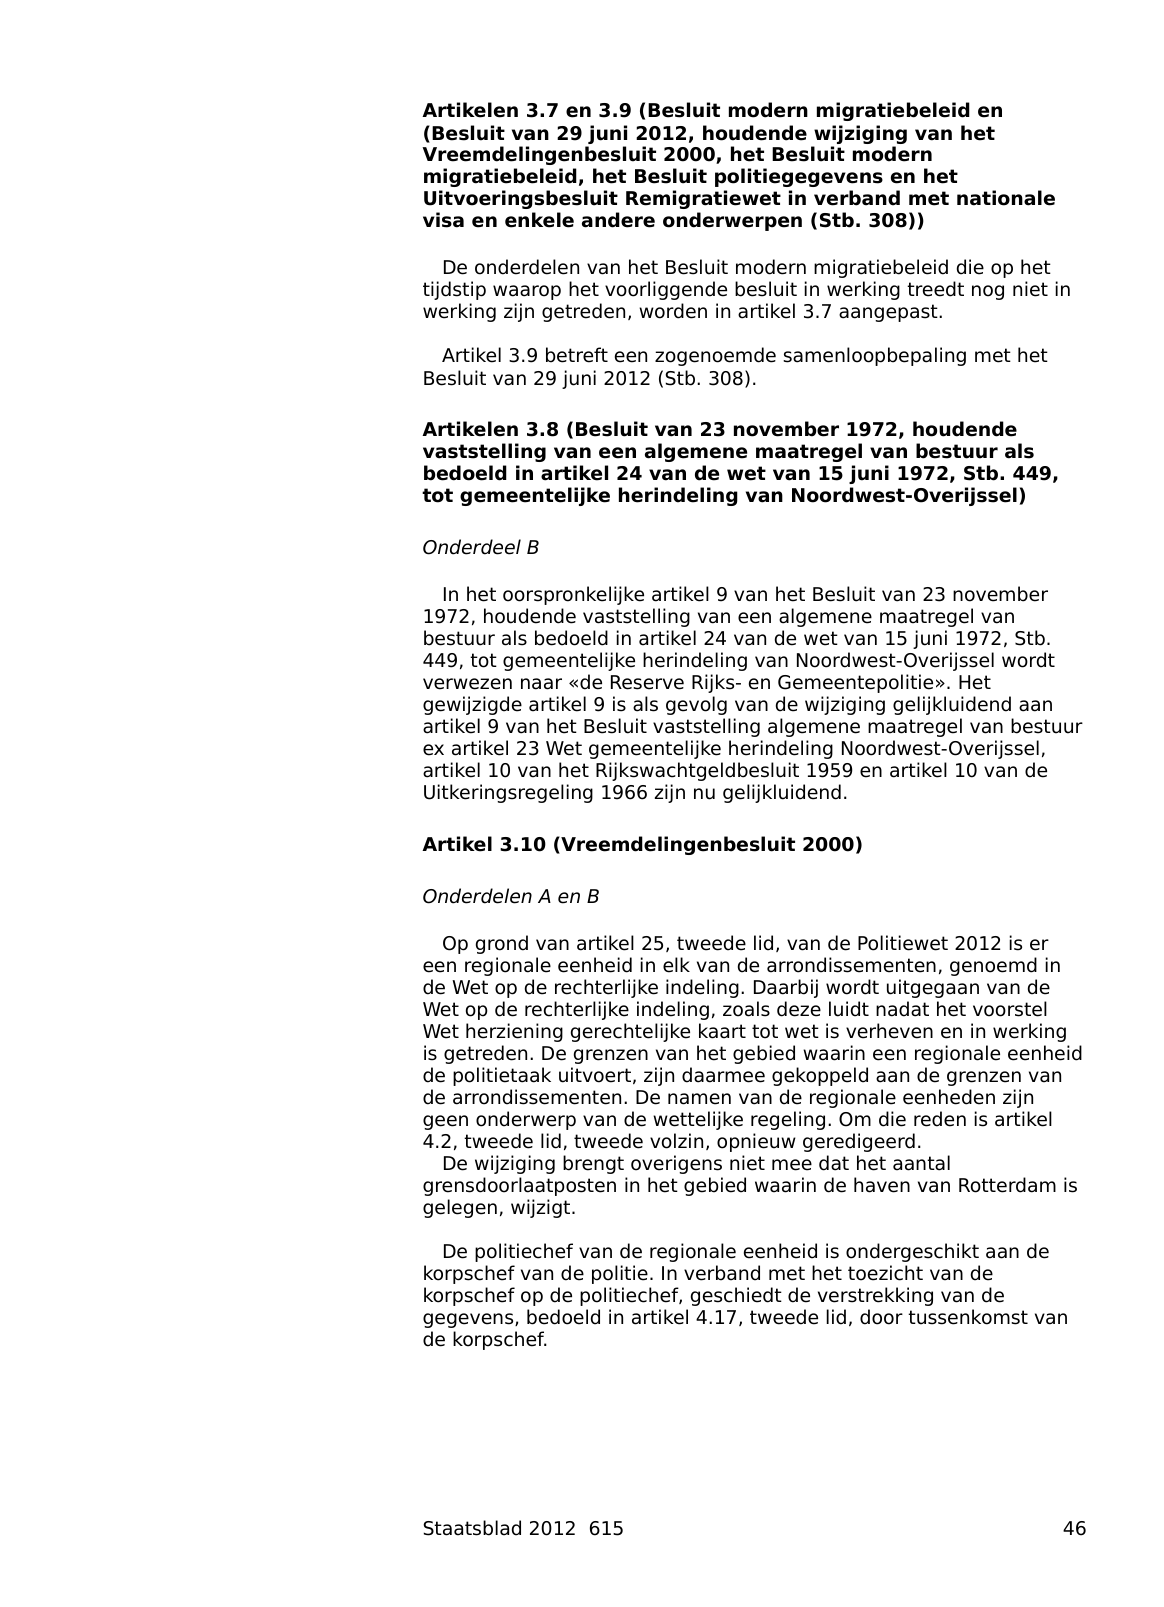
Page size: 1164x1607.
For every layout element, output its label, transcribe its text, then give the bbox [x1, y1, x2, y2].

text De politiechef van de regionale eenheid is ondergeschikt aan de korpschef van de politie. In verband met het toezicht van de korpschef op de politiechef, geschiedt de verstrekking van de gegevens, bedoeld in artikel 4.17, tweede lid, door tussenkomst van de korpschef. [422, 1241, 1087, 1351]
text In het oorspronkelijke artikel 9 van het Besluit van 23 november 1972, houdende vaststelling van een algemene maatregel van bestuur als bedoeld in artikel 24 van de wet van 15 juni 1972, Stb. 449, tot gemeentelijke herindeling van Noordwest-Overijssel wordt verwezen naar «de Reserve Rijks- en Gemeentepolitie». Het gewijzigde artikel 9 is als gevolg van de wijziging gelijkluidend aan artikel 9 van het Besluit vaststelling algemene maatregel van bestuur ex artikel 23 Wet gemeentelijke herindeling Noordwest-Overijssel, artikel 10 van het Rijkswachtgeldbesluit 1959 en artikel 10 van de Uitkeringsregeling 1966 zijn nu gelijkluidend. [422, 584, 1087, 804]
subtitle Artikelen 3.7 en 3.9 (Besluit modern migratiebeleid en (Besluit van 29 juni 2012, houdende wijziging van het Vreemdelingenbesluit 2000, het Besluit modern migratiebeleid, het Besluit politiegegevens en het Uitvoeringsbesluit Remigratiewet in verband met nationale visa en enkele andere onderwerpen (Stb. 308)) [422, 100, 1087, 232]
subtitle Onderdeel B [422, 537, 1087, 559]
text Artikel 3.9 betreft een zogenoemde samenloopbepaling met het Besluit van 29 juni 2012 (Stb. 308). [422, 345, 1087, 389]
subtitle Artikelen 3.8 (Besluit van 23 november 1972, houdende vaststelling van een algemene maatregel van bestuur als bedoeld in artikel 24 van de wet van 15 juni 1972, Stb. 449, tot gemeentelijke herindeling van Noordwest-Overijssel) [422, 419, 1087, 507]
subtitle Artikel 3.10 (Vreemdelingenbesluit 2000) [422, 834, 1087, 856]
text De wijziging brengt overigens niet mee dat het aantal grensdoorlaatposten in het gebied waarin de haven van Rotterdam is gelegen, wijzigt. [422, 1153, 1087, 1219]
text De onderdelen van het Besluit modern migratiebeleid die op het tijdstip waarop het voorliggende besluit in werking treedt nog niet in werking zijn getreden, worden in artikel 3.7 aangepast. [422, 257, 1087, 323]
subtitle Onderdelen A en B [422, 886, 1087, 908]
text Op grond van artikel 25, tweede lid, van de Politiewet 2012 is er een regionale eenheid in elk van de arrondissementen, genoemd in de Wet op de rechterlijke indeling. Daarbij wordt uitgegaan van de Wet op de rechterlijke indeling, zoals deze luidt nadat het voorstel Wet herziening gerechtelijke kaart tot wet is verheven en in werking is getreden. De grenzen van het gebied waarin een regionale eenheid de politietaak uitvoert, zijn daarmee gekoppeld aan de grenzen van de arrondissementen. De namen van de regionale eenheden zijn geen onderwerp van de wettelijke regeling. Om die reden is artikel 4.2, tweede lid, tweede volzin, opnieuw geredigeerd. [422, 933, 1087, 1153]
